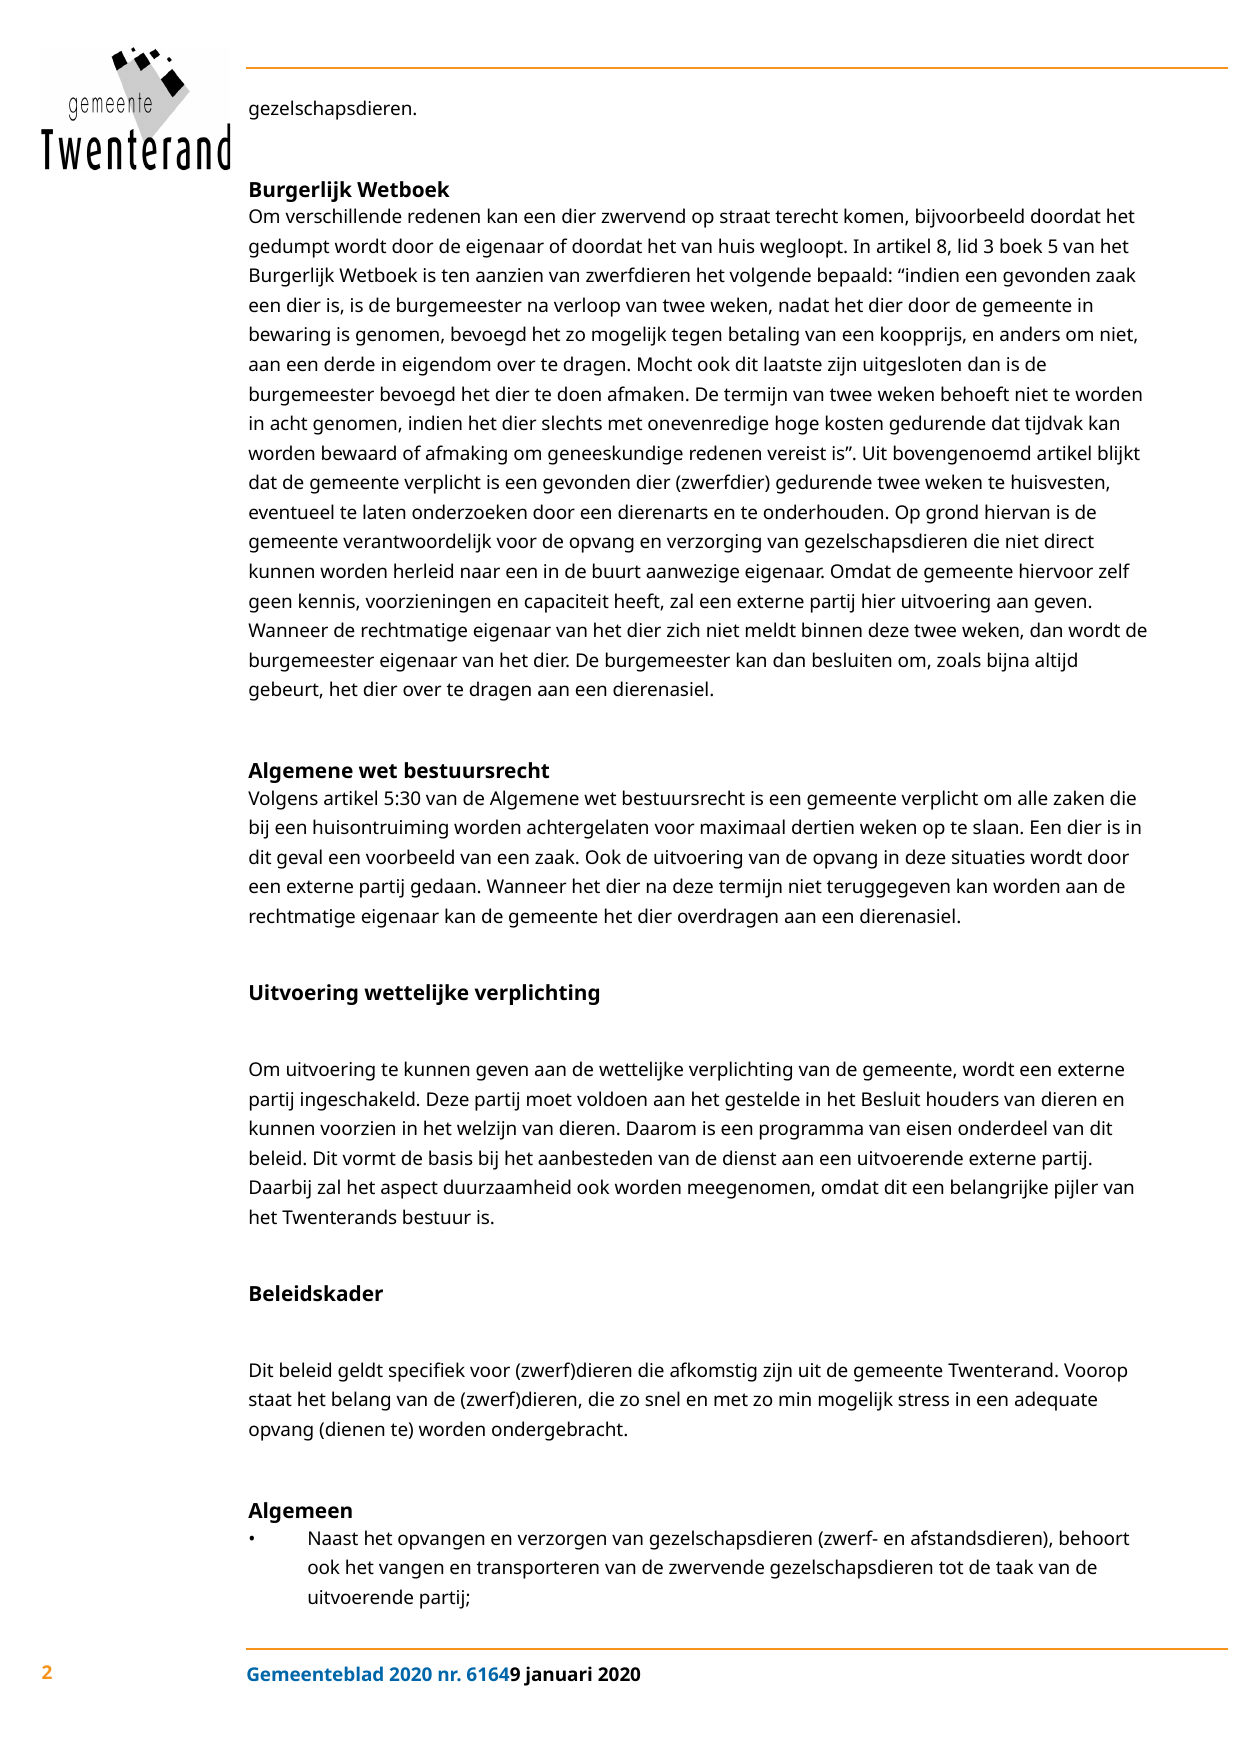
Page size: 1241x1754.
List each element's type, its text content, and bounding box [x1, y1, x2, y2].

text Volgens artikel 5:30 van de Algemene wet bestuursrecht is een gemeente verplicht om alle zaken die bij een huisontruiming worden achtergelaten voor maximaal dertien weken op te slaan. Een dier is in dit geval een voorbeeld van een zaak. Ook de uitvoering van de opvang in deze situaties wordt door een externe partij gedaan. Wanneer het dier na deze termijn niet teruggegeven kan worden aan de rechtmatige eigenaar kan de gemeente het dier overdragen aan een dierenasiel. [248, 785, 1152, 929]
text Algemene wet bestuursrecht [248, 757, 1152, 785]
list Naast het opvangen en verzorgen van gezelschapsdieren (zwerf- en afstandsdieren), behoort ook het vangen en transporteren van de zwervende gezelschapsdieren tot de taak van de uitvoerende partij; [248, 1525, 1152, 1609]
text Algemeen [248, 1496, 1152, 1525]
text Beleidskader [248, 1279, 1152, 1308]
text gezelschapsdieren. [248, 95, 1152, 121]
text Burgerlijk Wetboek [248, 175, 1152, 203]
text Uitvoering wettelijke verplichting [248, 978, 1152, 1007]
text Dit beleid geldt specifiek voor (zwerf)dieren die afkomstig zijn uit de gemeente Twenterand. Voorop staat het belang van de (zwerf)dieren, die zo snel en met zo min mogelijk stress in een adequate opvang (dienen te) worden ondergebracht. [248, 1357, 1152, 1442]
text Om verschillende redenen kan een dier zwervend op straat terecht komen, bijvoorbeeld doordat het gedumpt wordt door de eigenaar of doordat het van huis wegloopt. In artikel 8, lid 3 boek 5 van het Burgerlijk Wetboek is ten aanzien van zwerfdieren het volgende bepaald: “indien een gevonden zaak een dier is, is de burgemeester na verloop van twee weken, nadat het dier door de gemeente in bewaring is genomen, bevoegd het zo mogelijk tegen betaling van een koopprijs, en anders om niet, aan een derde in eigendom over te dragen. Mocht ook dit laatste zijn uitgesloten dan is de burgemeester bevoegd het dier te doen afmaken. De termijn van twee weken behoeft niet te worden in acht genomen, indien het dier slechts met onevenredige hoge kosten gedurende dat tijdvak kan worden bewaard of afmaking om geneeskundige redenen vereist is”. Uit bovengenoemd artikel blijkt dat de gemeente verplicht is een gevonden dier (zwerfdier) gedurende twee weken te huisvesten, eventueel te laten onderzoeken door een dierenarts en te onderhouden. Op grond hiervan is de gemeente verantwoordelijk voor de opvang en verzorging van gezelschapsdieren die niet direct kunnen worden herleid naar een in de buurt aanwezige eigenaar. Omdat de gemeente hiervoor zelf geen kennis, voorzieningen en capaciteit heeft, zal een externe partij hier uitvoering aan geven. Wanneer de rechtmatige eigenaar van het dier zich niet meldt binnen deze twee weken, dan wordt de burgemeester eigenaar van het dier. De burgemeester kan dan besluiten om, zoals bijna altijd gebeurt, het dier over te dragen aan een dierenasiel. [248, 203, 1152, 702]
text Om uitvoering te kunnen geven aan de wettelijke verplichting van de gemeente, wordt een externe partij ingeschakeld. Deze partij moet voldoen aan het gestelde in het Besluit houders van dieren en kunnen voorzien in het welzijn van dieren. Daarom is een programma van eisen onderdeel van dit beleid. Dit vormt de basis bij het aanbesteden van de dienst aan een uitvoerende externe partij. Daarbij zal het aspect duurzaamheid ook worden meegenomen, omdat dit een belangrijke pijler van het Twenterands bestuur is. [248, 1056, 1152, 1230]
picture [41, 47, 231, 172]
